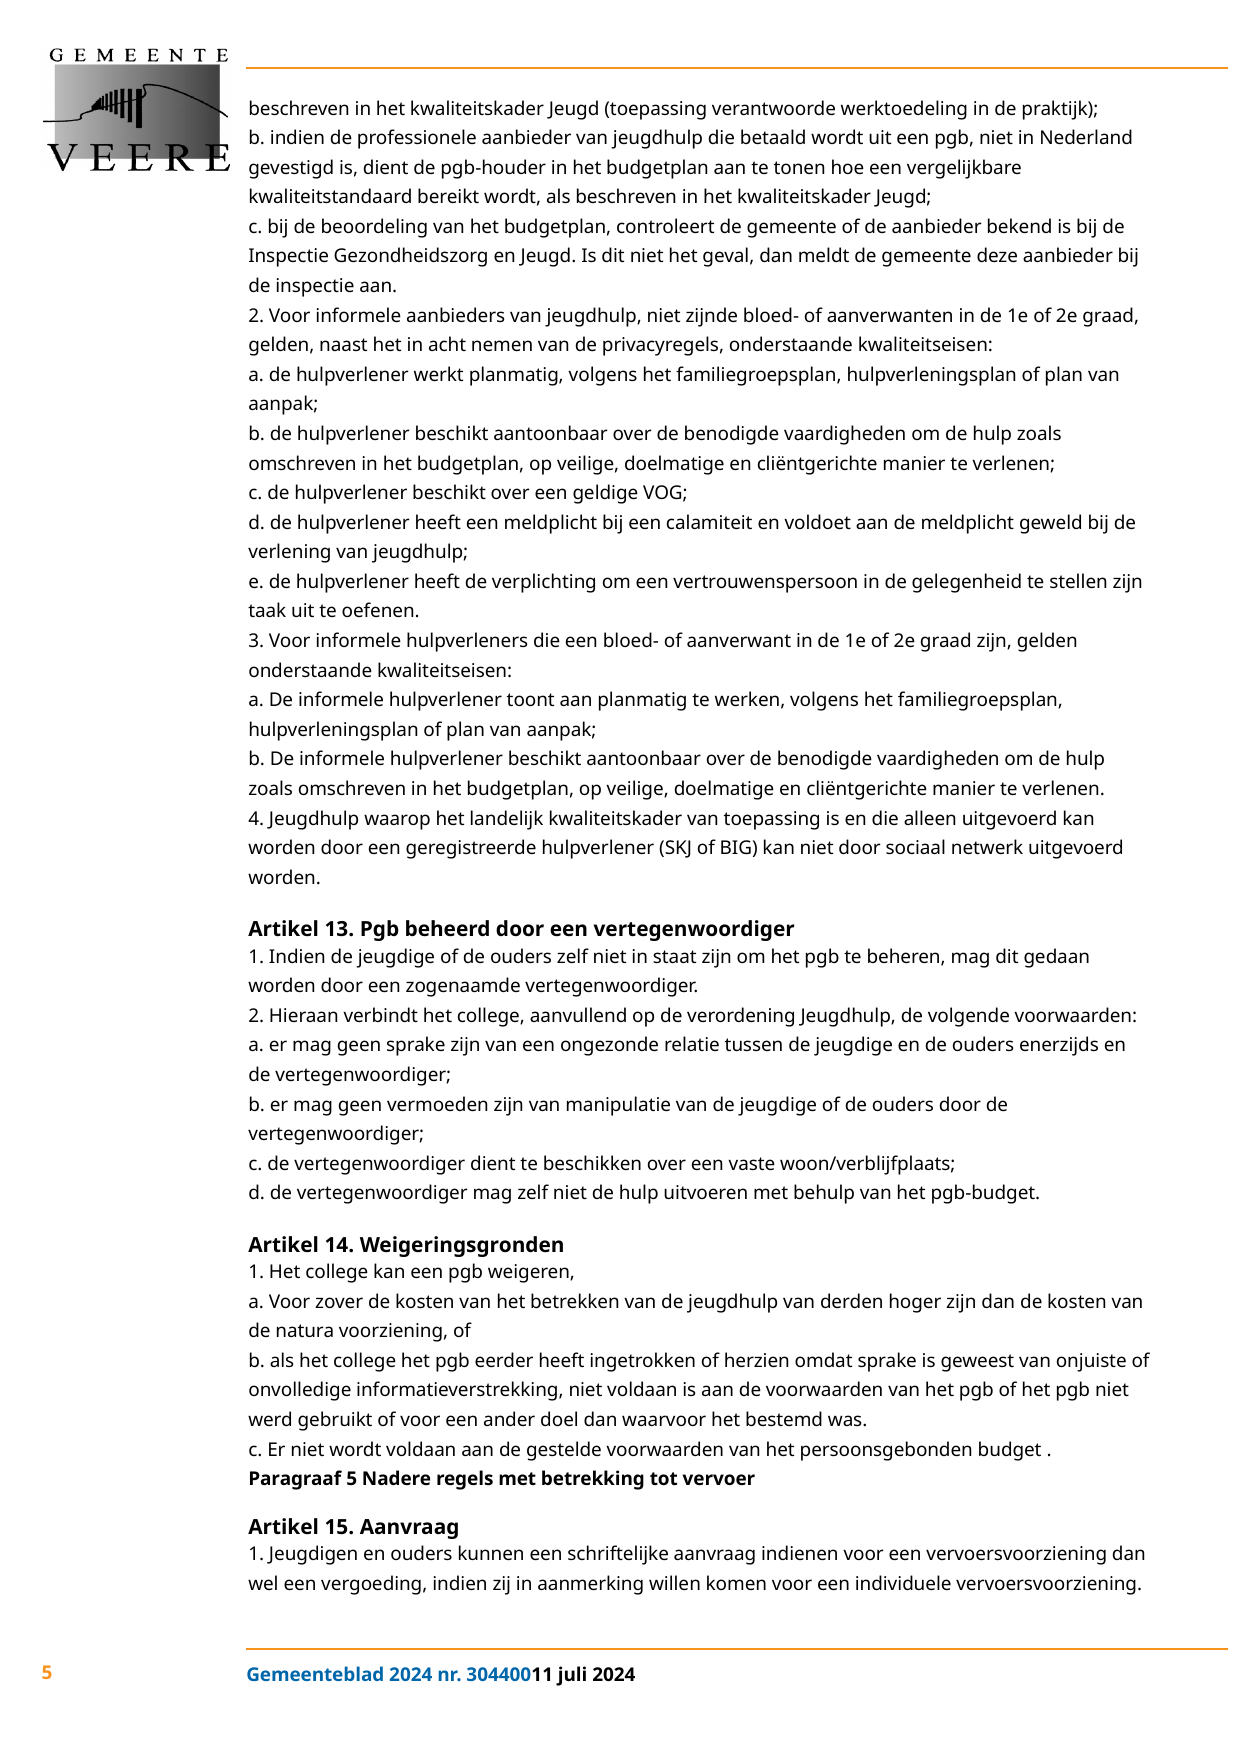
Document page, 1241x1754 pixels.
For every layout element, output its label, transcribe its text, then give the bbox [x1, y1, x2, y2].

text 1. Het college kan een pgb weigeren, [248, 1258, 1152, 1284]
text 3. Voor informele hulpverleners die een bloed- of aanverwant in de 1e of 2e graad zijn, gelden onderstaande kwaliteitseisen: [248, 627, 1152, 683]
text 2. Hieraan verbindt het college, aanvullend op de verordening Jeugdhulp, de volgende voorwaarden: [248, 1002, 1152, 1028]
text d. de hulpverlener heeft een meldplicht bij een calamiteit en voldoet aan de meldplicht geweld bij de verlening van jeugdhulp; [248, 509, 1152, 564]
text Artikel 13. Pgb beheerd door een vertegenwoordiger [248, 914, 1152, 943]
text e. de hulpverlener heeft de verplichting om een vertrouwenspersoon in de gelegenheid te stellen zijn taak uit te oefenen. [248, 568, 1152, 623]
text c. de vertegenwoordiger dient te beschikken over een vaste woon/verblijfplaats; [248, 1150, 1152, 1176]
picture [41, 47, 231, 172]
text 1. Indien de jeugdige of de ouders zelf niet in staat zijn om het pgb te beheren, mag dit gedaan worden door een zogenaamde vertegenwoordiger. [248, 943, 1152, 998]
text a. de hulpverlener werkt planmatig, volgens het familiegroepsplan, hulpverleningsplan of plan van aanpak; [248, 361, 1152, 416]
text 2. Voor informele aanbieders van jeugdhulp, niet zijnde bloed- of aanverwanten in de 1e of 2e graad, gelden, naast het in acht nemen van de privacyregels, onderstaande kwaliteitseisen: [248, 302, 1152, 357]
text c. Er niet wordt voldaan aan de gestelde voorwaarden van het persoonsgebonden budget . [248, 1436, 1152, 1462]
text beschreven in het kwaliteitskader Jeugd (toepassing verantwoorde werktoedeling in de praktijk); [248, 95, 1152, 121]
text a. er mag geen sprake zijn van een ongezonde relatie tussen de jeugdige en de ouders enerzijds en de vertegenwoordiger; [248, 1032, 1152, 1087]
text Artikel 15. Aanvraag [248, 1512, 1152, 1540]
text c. bij de beoordeling van het budgetplan, controleert de gemeente of de aanbieder bekend is bij de Inspectie Gezondheidszorg en Jeugd. Is dit niet het geval, dan meldt de gemeente deze aanbieder bij de inspectie aan. [248, 213, 1152, 298]
text Paragraaf 5 Nadere regels met betrekking tot vervoer [248, 1465, 1152, 1491]
text a. Voor zover de kosten van het betrekken van de jeugdhulp van derden hoger zijn dan de kosten van de natura voorziening, of [248, 1288, 1152, 1343]
text b. indien de professionele aanbieder van jeugdhulp die betaald wordt uit een pgb, niet in Nederland gevestigd is, dient de pgb-houder in het budgetplan aan te tonen hoe een vergelijkbare kwaliteitstandaard bereikt wordt, als beschreven in het kwaliteitskader Jeugd; [248, 124, 1152, 209]
text Artikel 14. Weigeringsgronden [248, 1230, 1152, 1258]
text 1. Jeugdigen en ouders kunnen een schriftelijke aanvraag indienen voor een vervoersvoorziening dan wel een vergoeding, indien zij in aanmerking willen komen voor een individuele vervoersvoorziening. [248, 1540, 1152, 1596]
text a. De informele hulpverlener toont aan planmatig te werken, volgens het familiegroepsplan, hulpverleningsplan of plan van aanpak; [248, 686, 1152, 742]
text 4. Jeugdhulp waarop het landelijk kwaliteitskader van toepassing is en die alleen uitgevoerd kan worden door een geregistreerde hulpverlener (SKJ of BIG) kan niet door sociaal netwerk uitgevoerd worden. [248, 805, 1152, 890]
text b. De informele hulpverlener beschikt aantoonbaar over de benodigde vaardigheden om de hulp zoals omschreven in het budgetplan, op veilige, doelmatige en cliëntgerichte manier te verlenen. [248, 746, 1152, 801]
text b. er mag geen vermoeden zijn van manipulatie van de jeugdige of de ouders door de vertegenwoordiger; [248, 1091, 1152, 1146]
text b. als het college het pgb eerder heeft ingetrokken of herzien omdat sprake is geweest van onjuiste of onvolledige informatieverstrekking, niet voldaan is aan de voorwaarden van het pgb of het pgb niet werd gebruikt of voor een ander doel dan waarvoor het bestemd was. [248, 1347, 1152, 1432]
text c. de hulpverlener beschikt over een geldige VOG; [248, 479, 1152, 505]
text b. de hulpverlener beschikt aantoonbaar over de benodigde vaardigheden om de hulp zoals omschreven in het budgetplan, op veilige, doelmatige en cliëntgerichte manier te verlenen; [248, 420, 1152, 476]
text d. de vertegenwoordiger mag zelf niet de hulp uitvoeren met behulp van het pgb-budget. [248, 1179, 1152, 1205]
